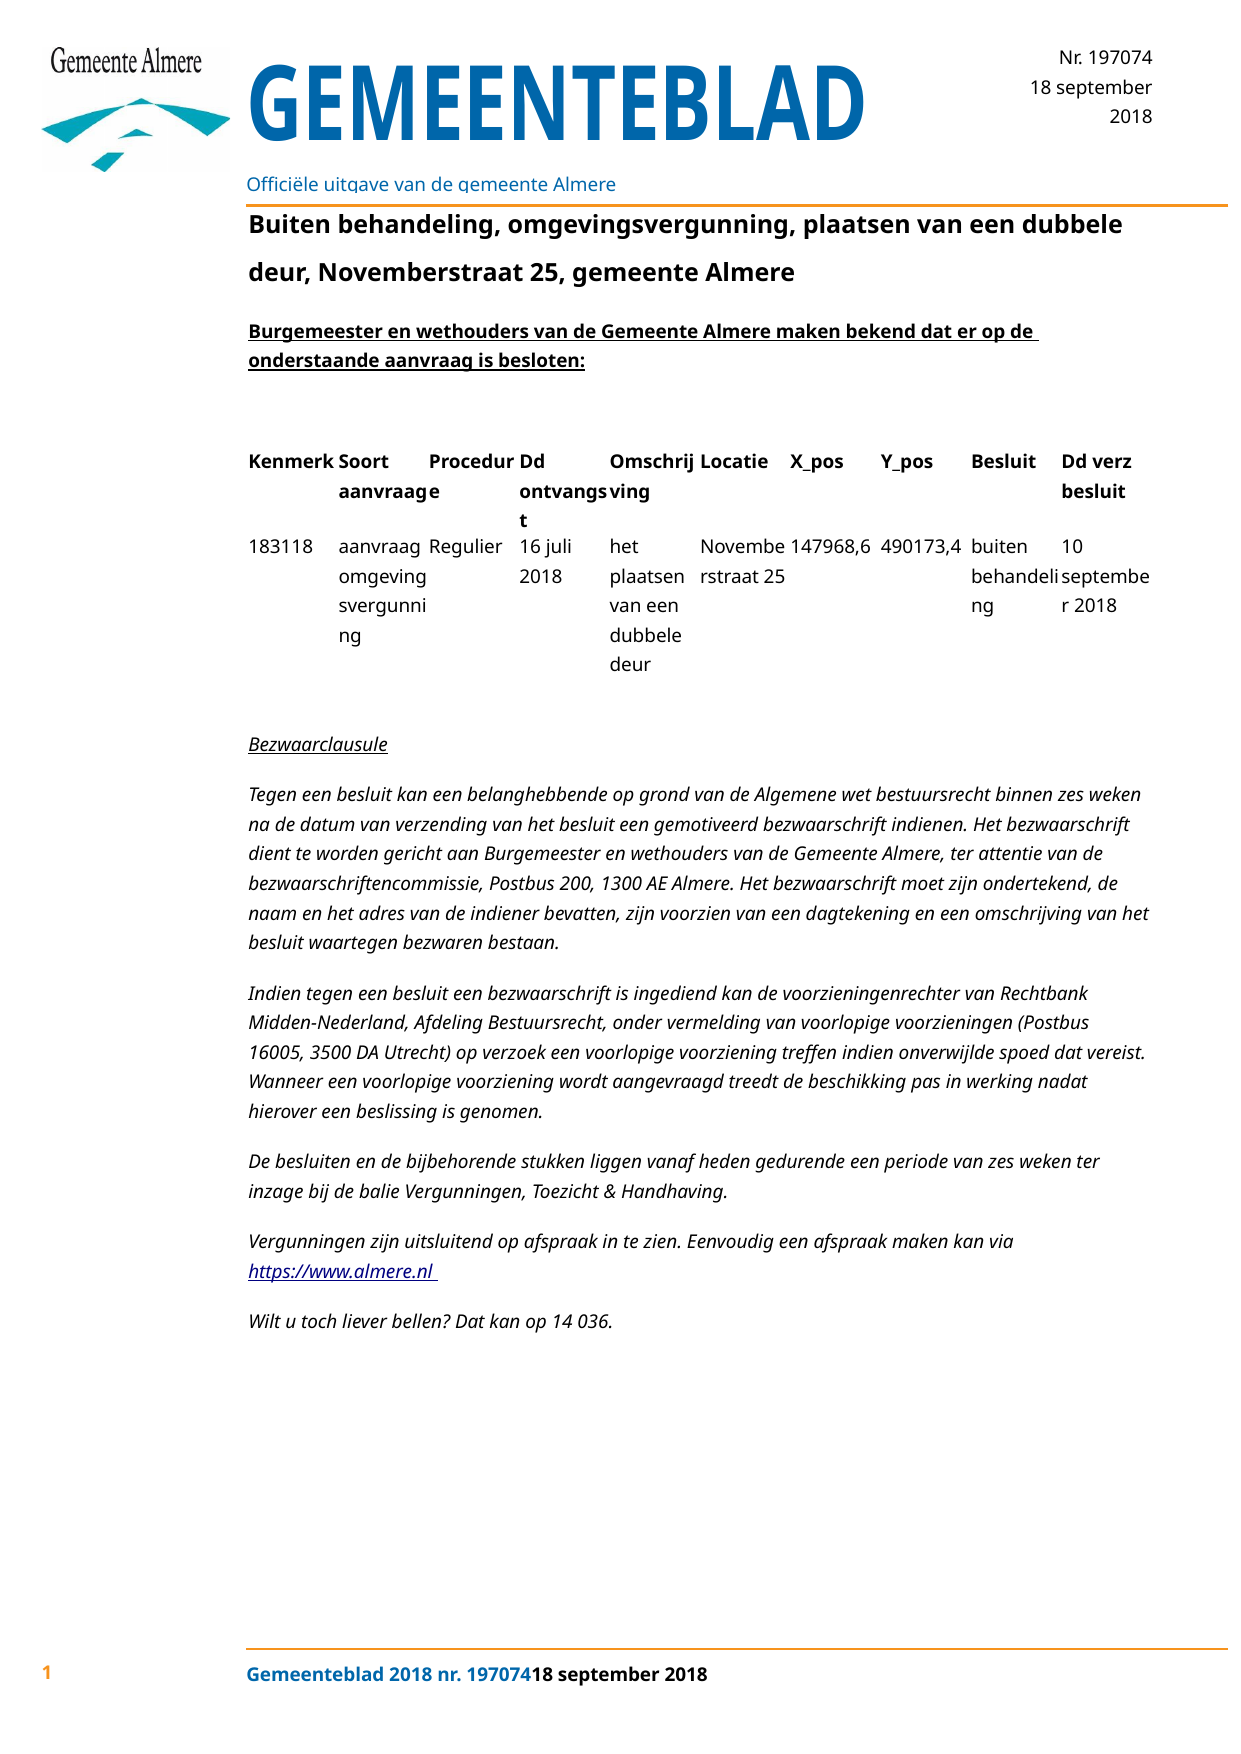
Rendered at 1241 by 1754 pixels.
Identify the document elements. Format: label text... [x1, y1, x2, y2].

table_cell 10 september 2018 [1061, 533, 1152, 677]
text Wilt u toch liever bellen? Dat kan op 14 036. [248, 1308, 1152, 1334]
table_cell 183118 [248, 533, 338, 677]
table_cell Regulier [429, 533, 519, 677]
table_cell het plaatsen van een dubbele deur [609, 533, 700, 677]
text Buiten behandeling, omgevingsvergunning, plaatsen van een dubbele deur, Novemberstraat 25, gemeente Almere [248, 207, 1152, 288]
table_cell Novemberstraat 25 [700, 533, 790, 677]
table_header Besluit [971, 449, 1061, 533]
text Tegen een besluit kan een belanghebbende op grond van de Algemene wet bestuursrecht binnen zes weken na de datum van verzending van het besluit een gemotiveerd bezwaarschrift indienen. Het bezwaarschrift dient te worden gericht aan Burgemeester en wethouders van de Gemeente Almere, ter attentie van de bezwaarschriftencommissie, Postbus 200, 1300 AE Almere. Het bezwaarschrift moet zijn ondertekend, de naam en het adres van de indiener bevatten, zijn voorzien van een dagtekening en een omschrijving van het besluit waartegen bezwaren bestaan. [248, 781, 1152, 955]
table_cell buiten behandeling [971, 533, 1061, 677]
table_header X_pos [790, 449, 881, 533]
text Bezwaarclausule [248, 731, 1152, 757]
table_cell aanvraag omgevingsvergunning [338, 533, 429, 677]
table_header Locatie [700, 449, 790, 533]
table_cell 490173,4 [881, 533, 971, 677]
text De besluiten en de bijbehorende stukken liggen vanaf heden gedurende een periode van zes weken ter inzage bij de balie Vergunningen, Toezicht & Handhaving. [248, 1148, 1152, 1204]
text Vergunningen zijn uitsluitend op afspraak in te zien. Eenvoudig een afspraak maken kan via https://www.almere.nl [248, 1228, 1152, 1284]
table_cell 16 juli 2018 [519, 533, 609, 677]
picture [41, 47, 231, 172]
table_cell 147968,6 [790, 533, 881, 677]
table_header Kenmerk [248, 449, 338, 533]
table_header Dd verz besluit [1061, 449, 1152, 533]
table_header Dd ontvangst [519, 449, 609, 533]
table_header Y_pos [881, 449, 971, 533]
table_header Soort aanvraag [338, 449, 429, 533]
table_header Procedure [429, 449, 519, 533]
text Burgemeester en wethouders van de Gemeente Almere maken bekend dat er op de onderstaande aanvraag is besloten: [248, 318, 1152, 373]
text Indien tegen een besluit een bezwaarschrift is ingediend kan de voorzieningenrechter van Rechtbank Midden-Nederland, Afdeling Bestuursrecht, onder vermelding van voorlopige voorzieningen (Postbus 16005, 3500 DA Utrecht) op verzoek een voorlopige voorziening treffen indien onverwijlde spoed dat vereist. Wanneer een voorlopige voorziening wordt aangevraagd treedt de beschikking pas in werking nadat hierover een beslissing is genomen. [248, 980, 1152, 1124]
table_header Omschrijving [609, 449, 700, 533]
